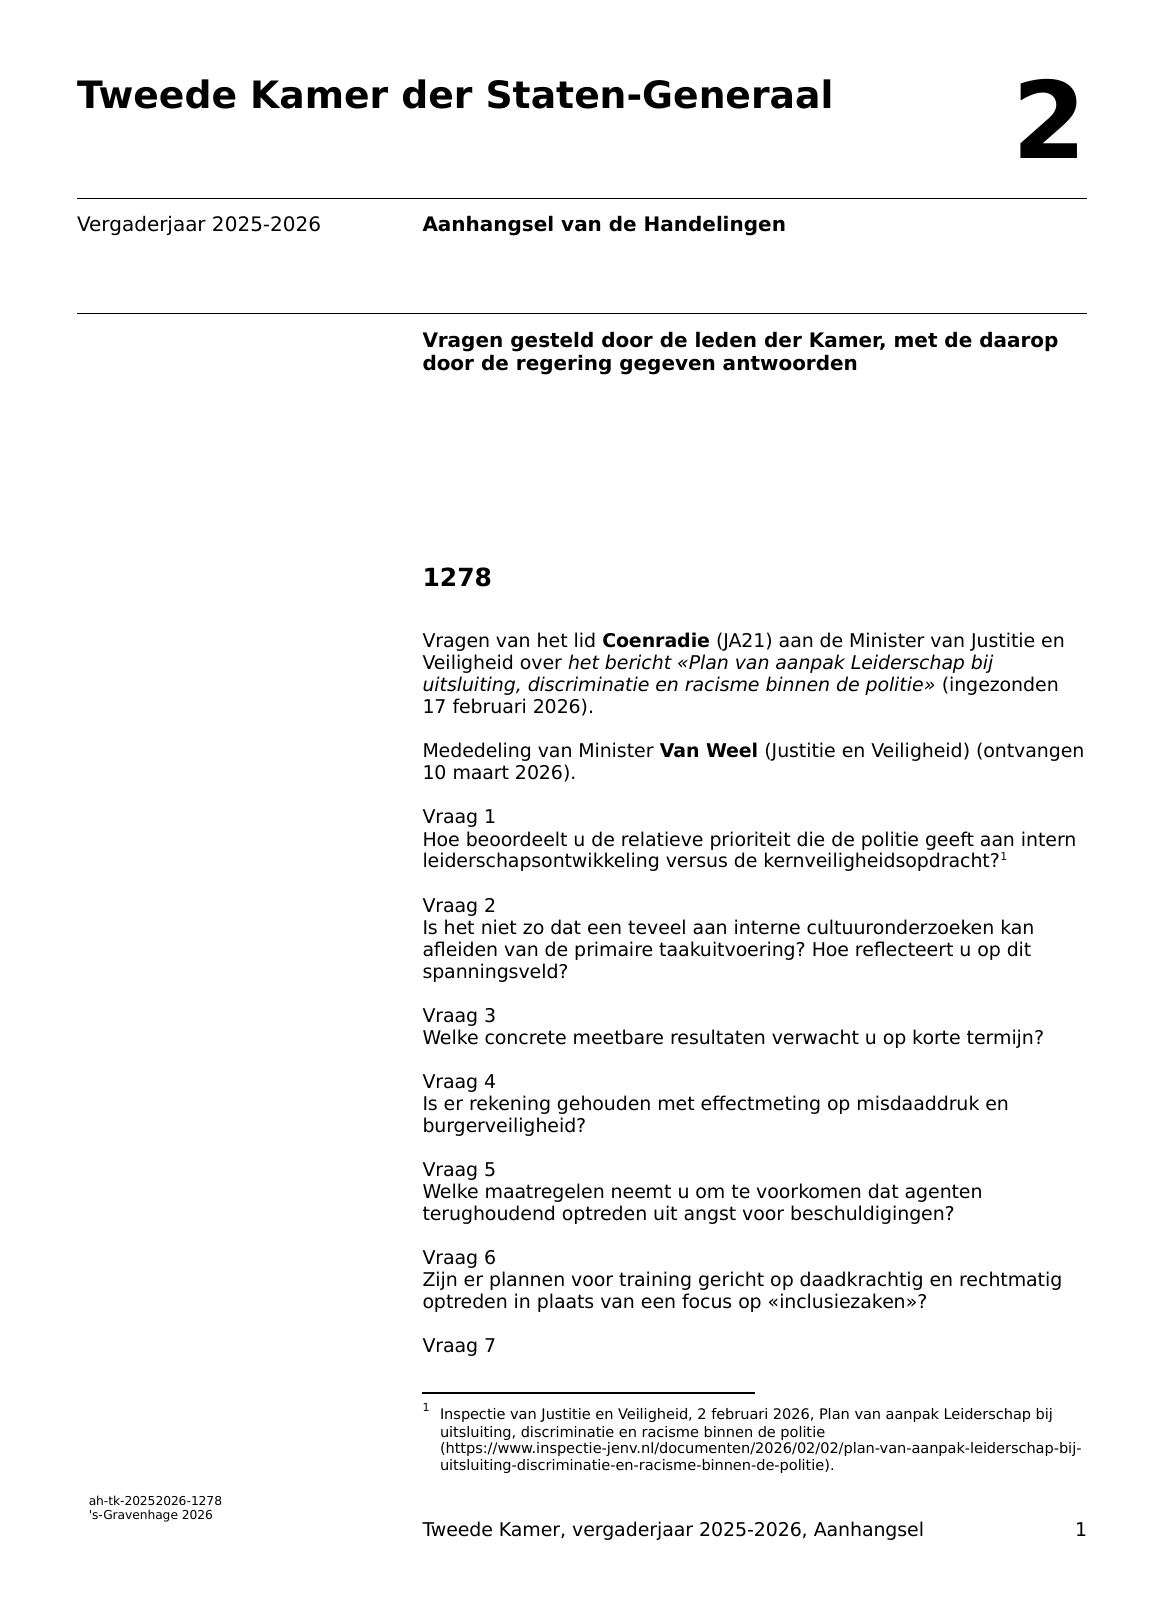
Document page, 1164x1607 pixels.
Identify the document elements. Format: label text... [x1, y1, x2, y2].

table_header 2 [886, 59, 1087, 198]
text Vraag 4 [422, 1071, 1087, 1093]
text Is er rekening gehouden met effectmeting op misdaaddruk en burgerveiligheid? [422, 1093, 1087, 1137]
table_cell Vragen gesteld door de leden der Kamer, met de daarop door de regering gegeven antwoorden [422, 314, 1087, 375]
text Welke maatregelen neemt u om te voorkomen dat agenten terughoudend optreden uit angst voor beschuldigingen? [422, 1181, 1087, 1225]
table_cell Vergaderjaar 2025-2026 [77, 199, 422, 313]
table_header Tweede Kamer der Staten-Generaal [77, 59, 886, 198]
text Vraag 1 [422, 806, 1087, 828]
text Mededeling van Minister Van Weel (Justitie en Veiligheid) (ontvangen 10 maart 2026). [422, 740, 1087, 784]
text Is het niet zo dat een teveel aan interne cultuuronderzoeken kan afleiden van de primaire taakuitvoering? Hoe reflecteert u op dit spanningsveld? [422, 917, 1087, 982]
text 's-Gravenhage 2026 [88, 1508, 323, 1522]
table_cell [77, 314, 422, 375]
text ah-tk-20252026-1278 [88, 1494, 323, 1508]
text Vraag 7 [422, 1335, 1087, 1357]
text Hoe beoordeelt u de relatieve prioriteit die de politie geeft aan intern leiderschapsontwikkeling versus de kernveiligheidsopdracht? [422, 828, 1087, 872]
text 1278 [422, 563, 1087, 592]
text Vragen van het lid Coenradie (JA21) aan de Minister van Justitie en Veiligheid over het bericht «Plan van aanpak Leiderschap bij uitsluiting, discriminatie en racisme binnen de politie» (ingezonden 17 februari 2026). [422, 630, 1087, 718]
text Vraag 6 [422, 1247, 1087, 1269]
table_cell Aanhangsel van de Handelingen [422, 199, 1087, 313]
text Welke concrete meetbare resultaten verwacht u op korte termijn? [422, 1027, 1087, 1049]
text Vraag 3 [422, 1005, 1087, 1027]
text Vraag 2 [422, 894, 1087, 917]
text Vraag 5 [422, 1159, 1087, 1181]
text Zijn er plannen voor training gericht op daadkrachtig en rechtmatig optreden in plaats van een focus op «inclusiezaken»? [422, 1269, 1087, 1313]
text Inspectie van Justitie en Veiligheid, 2 februari 2026, Plan van aanpak Leiderschap bij uitsluiting, discriminatie en racisme binnen de politie (https://www.inspectie-jenv.nl/documenten/2026/02/02/plan-van-aanpak-leiderschap-bij-uitsluiting-discriminatie-en-racisme-binnen-de-politie). [422, 1402, 1087, 1474]
